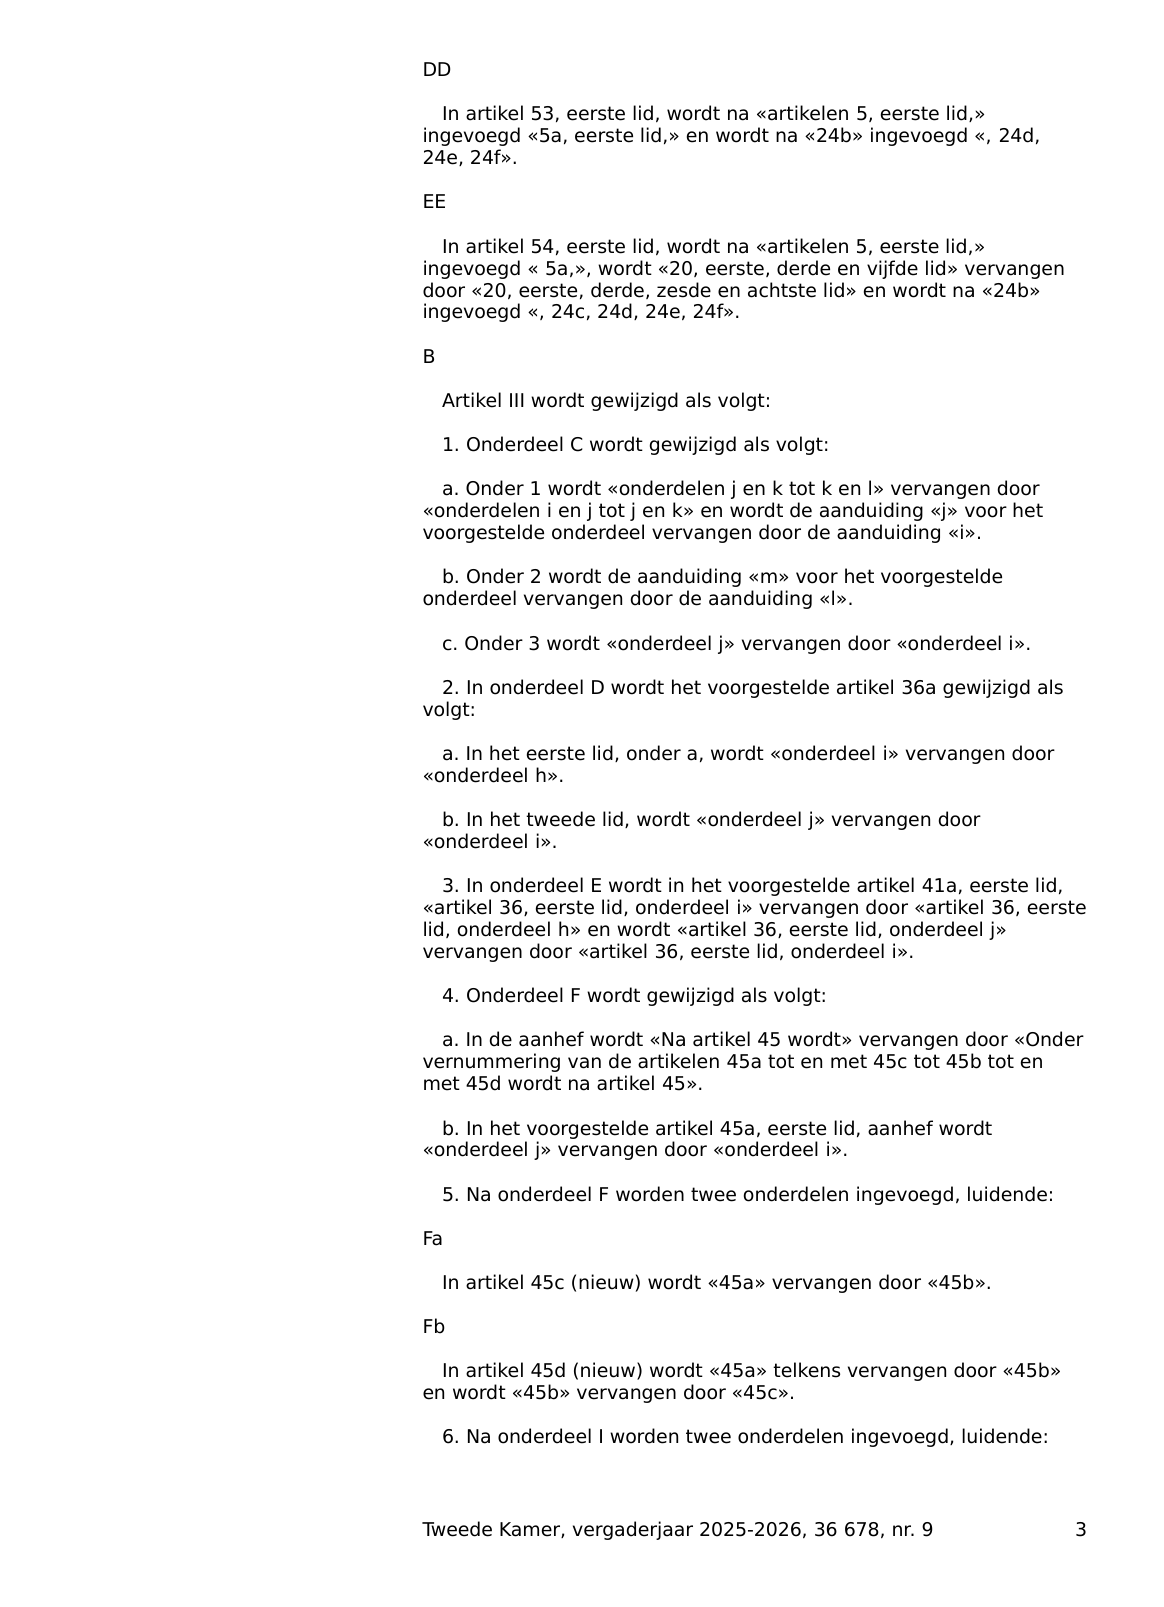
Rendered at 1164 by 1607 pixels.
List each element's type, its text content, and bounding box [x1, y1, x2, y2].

text b. Onder 2 wordt de aanduiding «m» voor het voorgestelde onderdeel vervangen door de aanduiding «l». [422, 566, 1087, 610]
text In artikel 54, eerste lid, wordt na «artikelen 5, eerste lid,» ingevoegd « 5a,», wordt «20, eerste, derde en vijfde lid» vervangen door «20, eerste, derde, zesde en achtste lid» en wordt na «24b» ingevoegd «, 24c, 24d, 24e, 24f». [422, 236, 1087, 323]
text In artikel 45d (nieuw) wordt «45a» telkens vervangen door «45b» en wordt «45b» vervangen door «45c». [422, 1360, 1087, 1404]
text 4. Onderdeel F wordt gewijzigd als volgt: [422, 985, 1087, 1007]
text In artikel 53, eerste lid, wordt na «artikelen 5, eerste lid,» ingevoegd «5a, eerste lid,» en wordt na «24b» ingevoegd «, 24d, 24e, 24f». [422, 103, 1087, 169]
text a. In de aanhef wordt «Na artikel 45 wordt» vervangen door «Onder vernummering van de artikelen 45a tot en met 45c tot 45b tot en met 45d wordt na artikel 45». [422, 1029, 1087, 1095]
text 1. Onderdeel C wordt gewijzigd als volgt: [422, 434, 1087, 456]
subtitle Fa [422, 1228, 1087, 1250]
subtitle B [422, 346, 1087, 368]
subtitle DD [422, 59, 1087, 81]
text 6. Na onderdeel I worden twee onderdelen ingevoegd, luidende: [422, 1426, 1087, 1448]
text a. In het eerste lid, onder a, wordt «onderdeel i» vervangen door «onderdeel h». [422, 743, 1087, 787]
text In artikel 45c (nieuw) wordt «45a» vervangen door «45b». [422, 1272, 1087, 1294]
text Artikel III wordt gewijzigd als volgt: [422, 390, 1087, 412]
text c. Onder 3 wordt «onderdeel j» vervangen door «onderdeel i». [422, 632, 1087, 654]
text a. Onder 1 wordt «onderdelen j en k tot k en l» vervangen door «onderdelen i en j tot j en k» en wordt de aanduiding «j» voor het voorgestelde onderdeel vervangen door de aanduiding «i». [422, 478, 1087, 544]
subtitle Fb [422, 1316, 1087, 1338]
text 3. In onderdeel E wordt in het voorgestelde artikel 41a, eerste lid, «artikel 36, eerste lid, onderdeel i» vervangen door «artikel 36, eerste lid, onderdeel h» en wordt «artikel 36, eerste lid, onderdeel j» vervangen door «artikel 36, eerste lid, onderdeel i». [422, 875, 1087, 963]
text 5. Na onderdeel F worden twee onderdelen ingevoegd, luidende: [422, 1183, 1087, 1206]
subtitle EE [422, 191, 1087, 213]
text 2. In onderdeel D wordt het voorgestelde artikel 36a gewijzigd als volgt: [422, 677, 1087, 721]
text b. In het tweede lid, wordt «onderdeel j» vervangen door «onderdeel i». [422, 809, 1087, 853]
text b. In het voorgestelde artikel 45a, eerste lid, aanhef wordt «onderdeel j» vervangen door «onderdeel i». [422, 1117, 1087, 1161]
